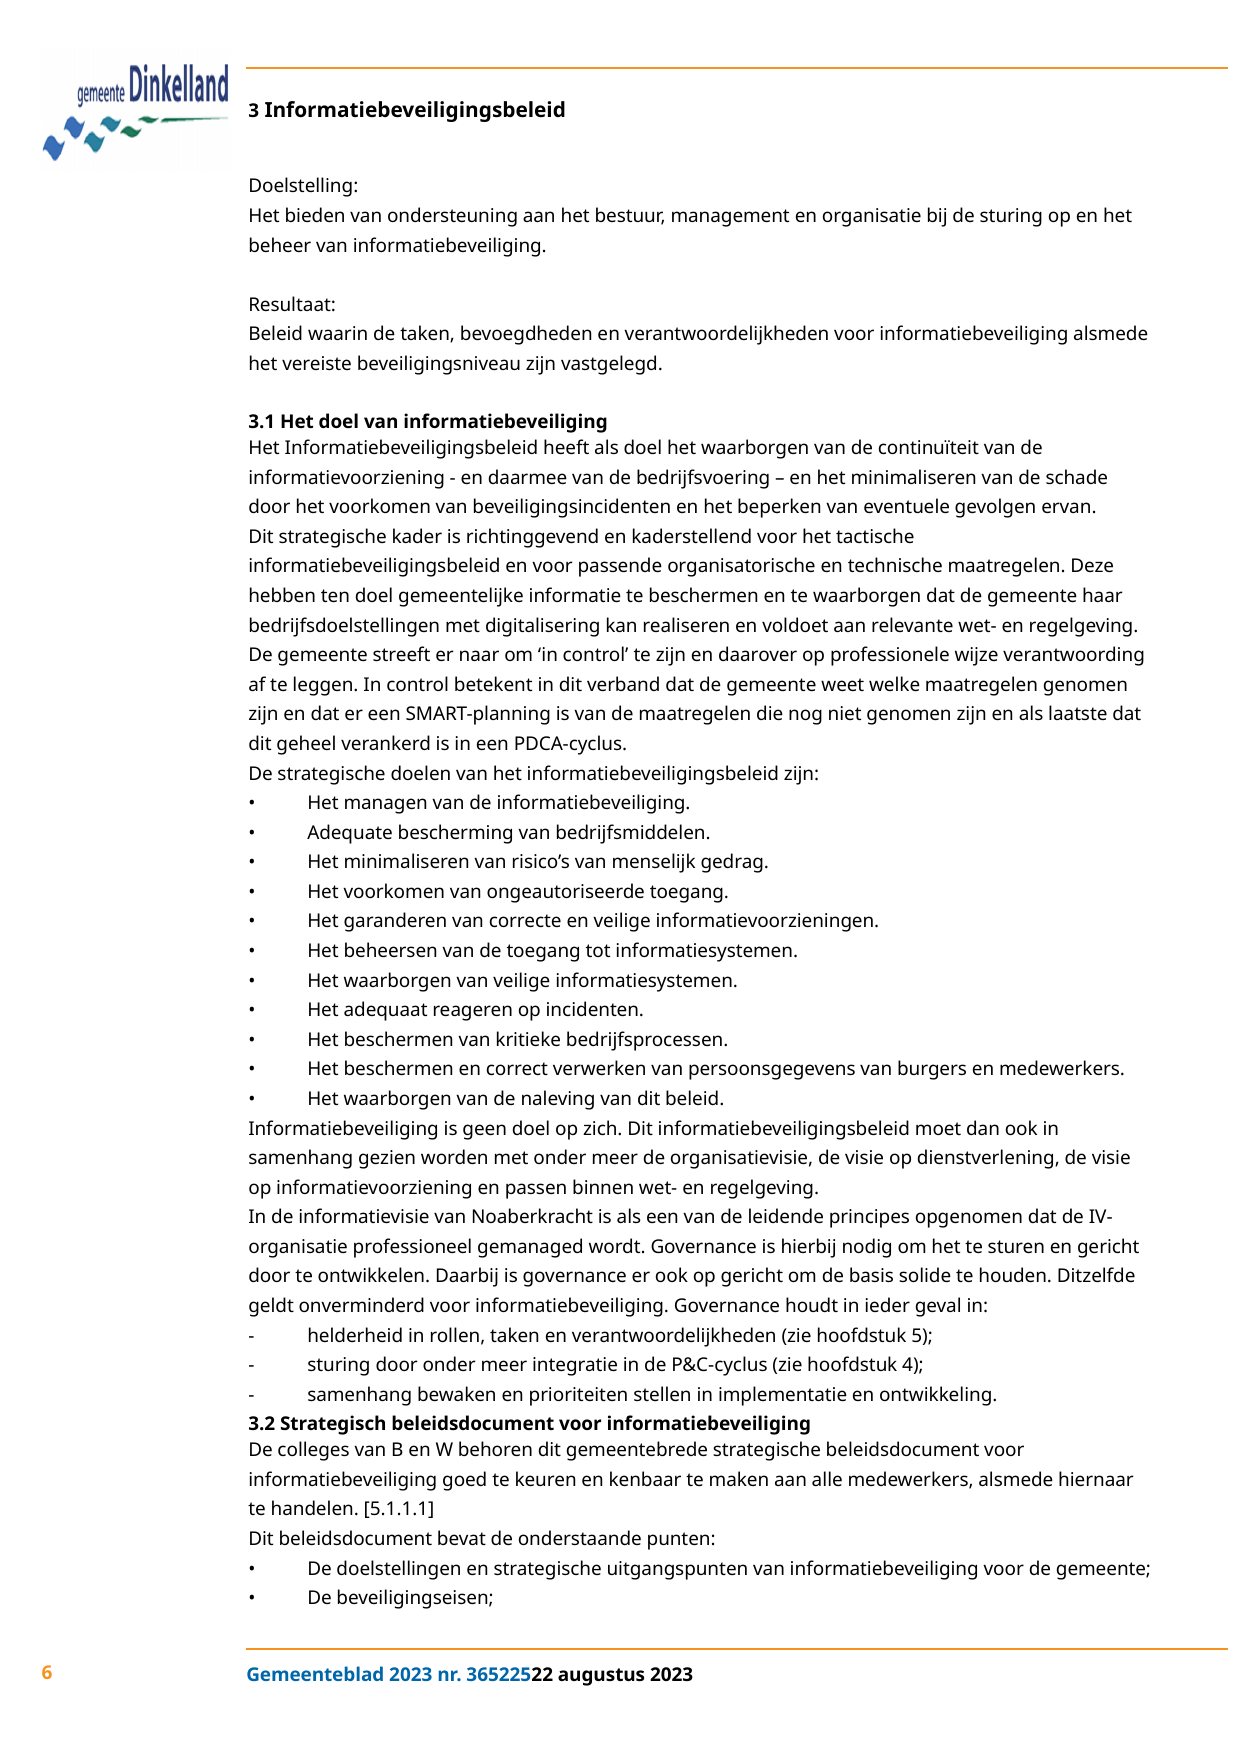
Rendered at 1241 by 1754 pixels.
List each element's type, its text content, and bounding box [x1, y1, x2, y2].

text Informatiebeveiliging is geen doel op zich. Dit informatiebeveiligingsbeleid moet dan ook in samenhang gezien worden met onder meer de organisatievisie, de visie op dienstverlening, de visie op informatievoorziening en passen binnen wet- en regelgeving. [248, 1115, 1152, 1200]
text Dit beleidsdocument bevat de onderstaande punten: [248, 1525, 1152, 1551]
list De beveiligingseisen; [248, 1584, 1152, 1610]
text De strategische doelen van het informatiebeveiligingsbeleid zijn: [248, 760, 1152, 786]
list Het beheersen van de toegang tot informatiesystemen. [248, 937, 1152, 963]
list Adequate bescherming van bedrijfsmiddelen. [248, 819, 1152, 845]
list De doelstellingen en strategische uitgangspunten van informatiebeveiliging voor de gemeente; [248, 1555, 1152, 1580]
text Het Informatiebeveiligingsbeleid heeft als doel het waarborgen van de continuïteit van de informatievoorziening - en daarmee van de bedrijfsvoering – en het minimaliseren van de schade door het voorkomen van beveiligingsincidenten en het beperken van eventuele gevolgen ervan. [248, 434, 1152, 519]
table_header Doelstelling: Het bieden van ondersteuning aan het bestuur, management en organisatie bij de sturing op en het beheer van informatiebeveiliging. Resultaat: Beleid waarin de taken, bevoegdheden en verantwoordelijkheden voor informatiebeveiliging alsmede het vereiste beveiligingsniveau zijn vastgelegd. [248, 173, 1152, 376]
text De gemeente streeft er naar om ‘in control’ te zijn en daarover op professionele wijze verantwoording af te leggen. In control betekent in dit verband dat de gemeente weet welke maatregelen genomen zijn en dat er een SMART-planning is van de maatregelen die nog niet genomen zijn en als laatste dat dit geheel verankerd is in een PDCA-cyclus. [248, 641, 1152, 756]
text De colleges van B en W behoren dit gemeentebrede strategische beleidsdocument voor informatiebeveiliging goed te keuren en kenbaar te maken aan alle medewerkers, alsmede hiernaar te handelen. [5.1.1.1] [248, 1436, 1152, 1521]
list Het adequaat reageren op incidenten. [248, 996, 1152, 1022]
text 3 Informatiebeveiligingsbeleid [248, 95, 1152, 123]
list Het beschermen van kritieke bedrijfsprocessen. [248, 1026, 1152, 1052]
list sturing door onder meer integratie in de P&C-cyclus (zie hoofdstuk 4); [248, 1351, 1152, 1377]
text 3.1 Het doel van informatiebeveiliging [248, 409, 1152, 434]
list Het garanderen van correcte en veilige informatievoorzieningen. [248, 908, 1152, 933]
text 3.2 Strategisch beleidsdocument voor informatiebeveiliging [248, 1411, 1152, 1436]
picture [41, 47, 231, 172]
list helderheid in rollen, taken en verantwoordelijkheden (zie hoofdstuk 5); [248, 1322, 1152, 1348]
list samenhang bewaken en prioriteiten stellen in implementatie en ontwikkeling. [248, 1381, 1152, 1407]
list Het minimaliseren van risico’s van menselijk gedrag. [248, 848, 1152, 874]
list Het managen van de informatiebeveiliging. [248, 789, 1152, 815]
list Het waarborgen van de naleving van dit beleid. [248, 1085, 1152, 1111]
text Dit strategische kader is richtinggevend en kaderstellend voor het tactische informatiebeveiligingsbeleid en voor passende organisatorische en technische maatregelen. Deze hebben ten doel gemeentelijke informatie te beschermen en te waarborgen dat de gemeente haar bedrijfsdoelstellingen met digitalisering kan realiseren en voldoet aan relevante wet- en regelgeving. [248, 523, 1152, 638]
list Het voorkomen van ongeautoriseerde toegang. [248, 878, 1152, 904]
list Het beschermen en correct verwerken van persoonsgegevens van burgers en medewerkers. [248, 1056, 1152, 1081]
list Het waarborgen van veilige informatiesystemen. [248, 967, 1152, 993]
text In de informatievisie van Noaberkracht is als een van de leidende principes opgenomen dat de IV-organisatie professioneel gemanaged wordt. Governance is hierbij nodig om het te sturen en gericht door te ontwikkelen. Daarbij is governance er ook op gericht om de basis solide te houden. Ditzelfde geldt onverminderd voor informatiebeveiliging. Governance houdt in ieder geval in: [248, 1203, 1152, 1318]
